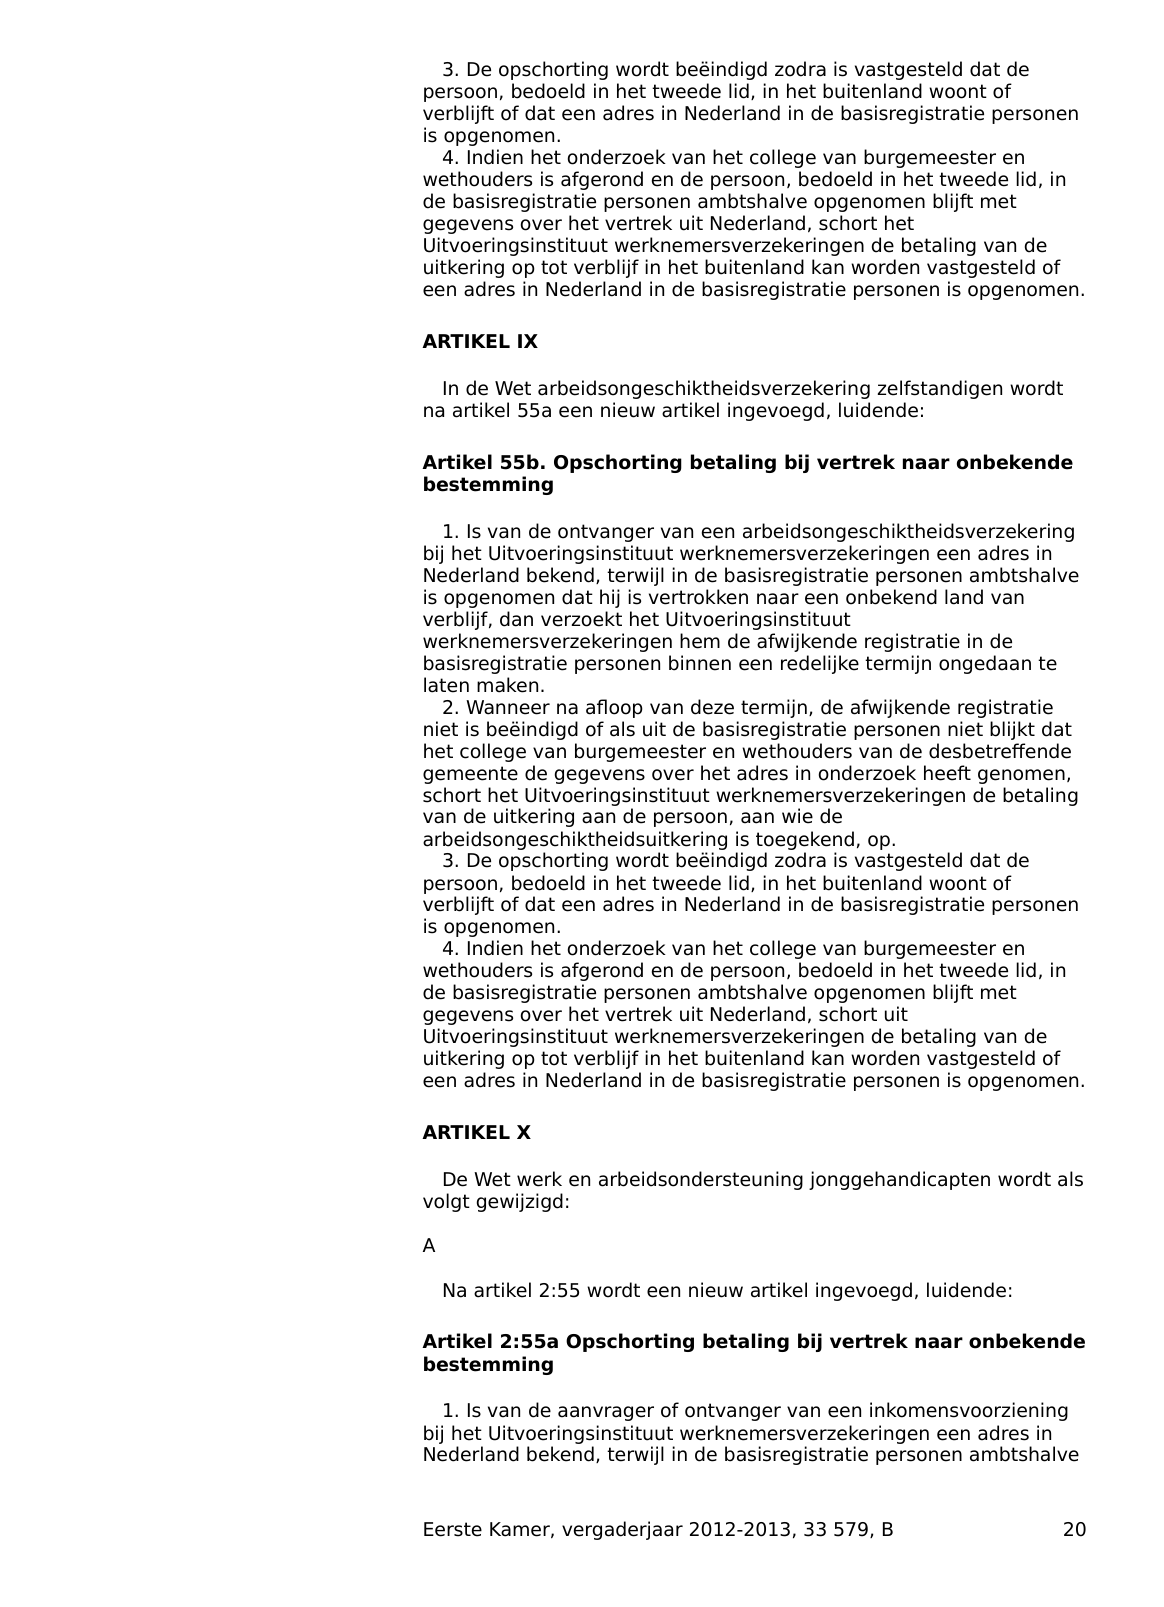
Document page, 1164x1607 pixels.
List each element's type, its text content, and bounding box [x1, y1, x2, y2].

subtitle Artikel 55b. Opschorting betaling bij vertrek naar onbekende bestemming [422, 452, 1087, 496]
text 1. Is van de aanvrager of ontvanger van een inkomensvoorziening bij het Uitvoeringsinstituut werknemersverzekeringen een adres in Nederland bekend, terwijl in de basisregistratie personen ambtshalve [422, 1400, 1087, 1466]
text 3. De opschorting wordt beëindigd zodra is vastgesteld dat de persoon, bedoeld in het tweede lid, in het buitenland woont of verblijft of dat een adres in Nederland in de basisregistratie personen is opgenomen. [422, 850, 1087, 938]
text Na artikel 2:55 wordt een nieuw artikel ingevoegd, luidende: [422, 1279, 1087, 1301]
subtitle ARTIKEL X [422, 1122, 1087, 1144]
text 2. Wanneer na afloop van deze termijn, de afwijkende registratie niet is beëindigd of als uit de basisregistratie personen niet blijkt dat het college van burgemeester en wethouders van de desbetreffende gemeente de gegevens over het adres in onderzoek heeft genomen, schort het Uitvoeringsinstituut werknemersverzekeringen de betaling van de uitkering aan de persoon, aan wie de arbeidsongeschiktheidsuitkering is toegekend, op. [422, 697, 1087, 850]
text 1. Is van de ontvanger van een arbeidsongeschiktheidsverzekering bij het Uitvoeringsinstituut werknemersverzekeringen een adres in Nederland bekend, terwijl in de basisregistratie personen ambtshalve is opgenomen dat hij is vertrokken naar een onbekend land van verblijf, dan verzoekt het Uitvoeringsinstituut werknemersverzekeringen hem de afwijkende registratie in de basisregistratie personen binnen een redelijke termijn ongedaan te laten maken. [422, 521, 1087, 697]
text 4. Indien het onderzoek van het college van burgemeester en wethouders is afgerond en de persoon, bedoeld in het tweede lid, in de basisregistratie personen ambtshalve opgenomen blijft met gegevens over het vertrek uit Nederland, schort uit Uitvoeringsinstituut werknemersverzekeringen de betaling van de uitkering op tot verblijf in het buitenland kan worden vastgesteld of een adres in Nederland in de basisregistratie personen is opgenomen. [422, 938, 1087, 1092]
text 4. Indien het onderzoek van het college van burgemeester en wethouders is afgerond en de persoon, bedoeld in het tweede lid, in de basisregistratie personen ambtshalve opgenomen blijft met gegevens over het vertrek uit Nederland, schort het Uitvoeringsinstituut werknemersverzekeringen de betaling van de uitkering op tot verblijf in het buitenland kan worden vastgesteld of een adres in Nederland in de basisregistratie personen is opgenomen. [422, 147, 1087, 301]
text A [422, 1235, 1087, 1257]
subtitle ARTIKEL IX [422, 331, 1087, 353]
subtitle Artikel 2:55a Opschorting betaling bij vertrek naar onbekende bestemming [422, 1331, 1087, 1375]
text De Wet werk en arbeidsondersteuning jonggehandicapten wordt als volgt gewijzigd: [422, 1169, 1087, 1213]
text 3. De opschorting wordt beëindigd zodra is vastgesteld dat de persoon, bedoeld in het tweede lid, in het buitenland woont of verblijft of dat een adres in Nederland in de basisregistratie personen is opgenomen. [422, 59, 1087, 147]
text In de Wet arbeidsongeschiktheidsverzekering zelfstandigen wordt na artikel 55a een nieuw artikel ingevoegd, luidende: [422, 378, 1087, 422]
